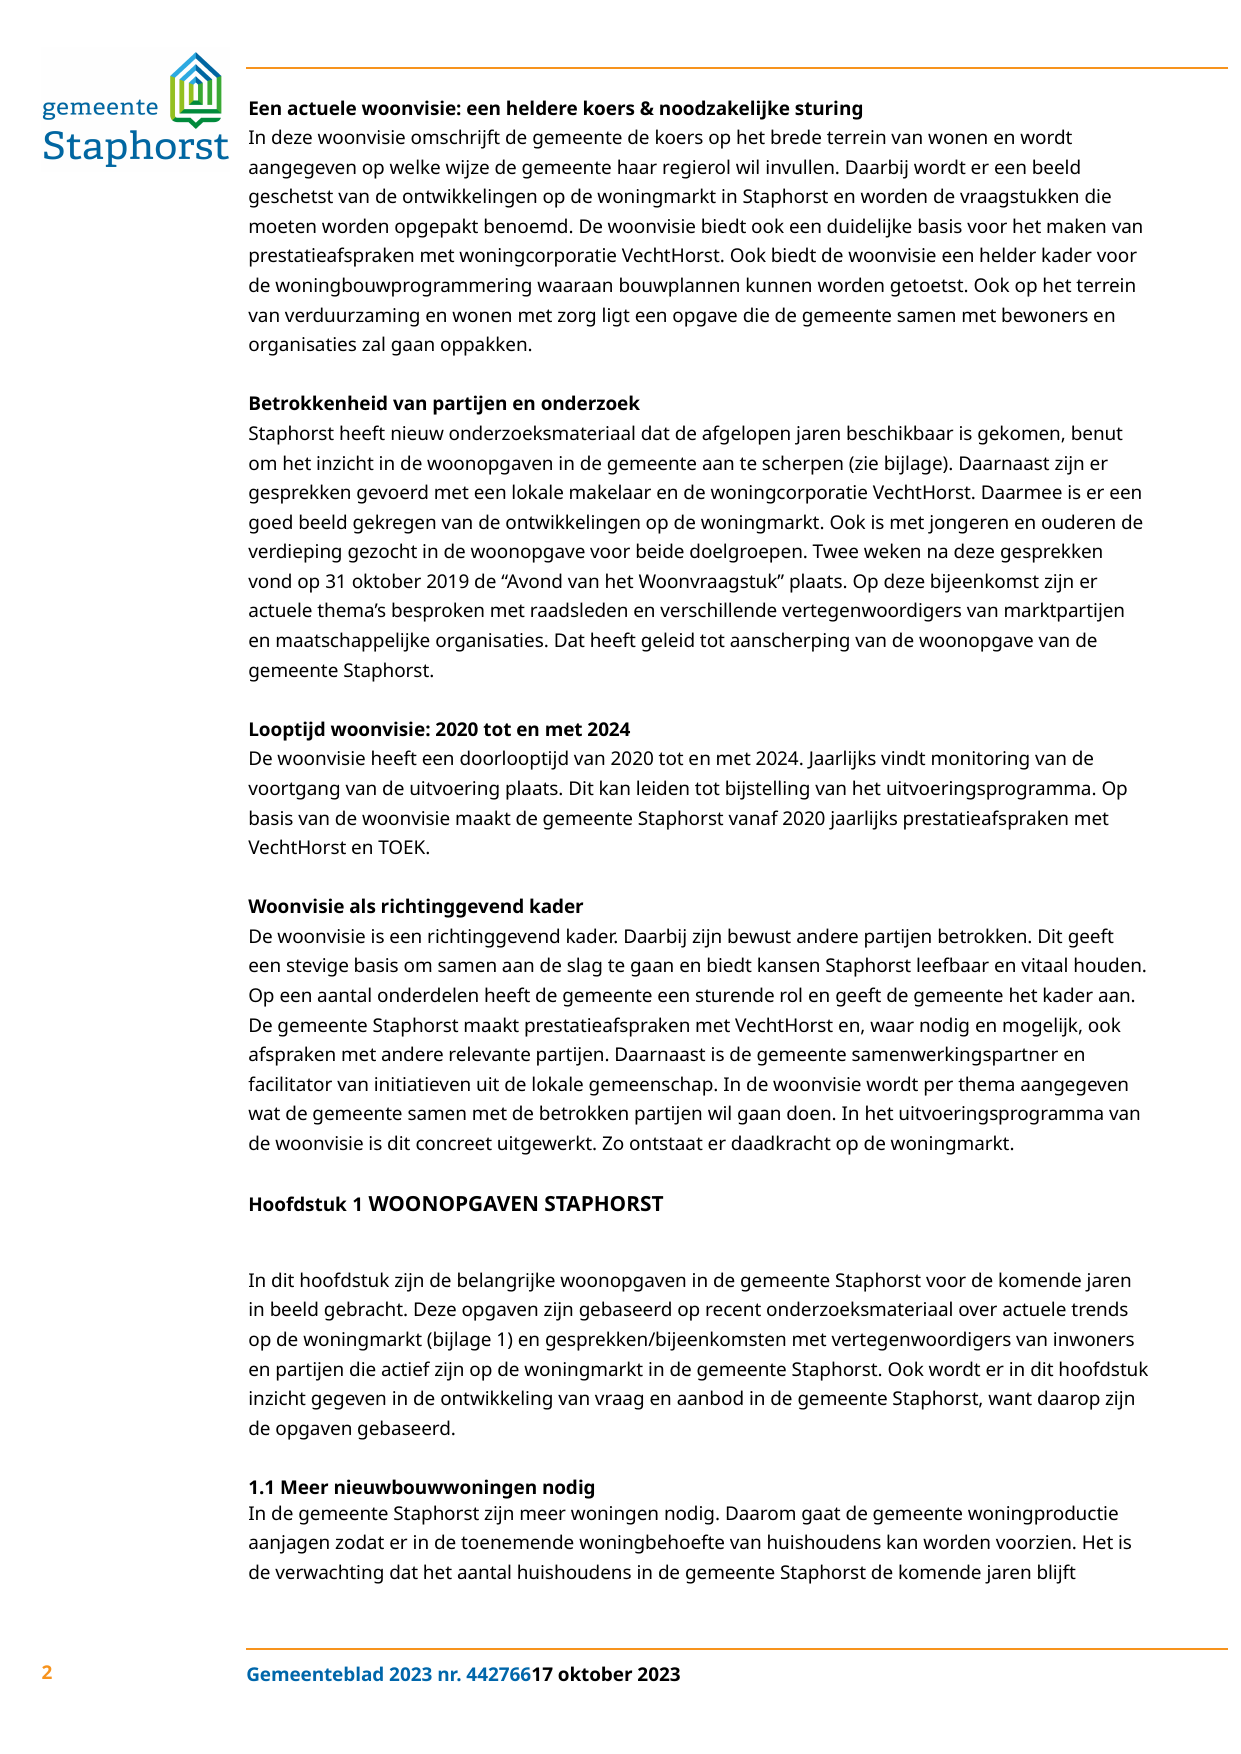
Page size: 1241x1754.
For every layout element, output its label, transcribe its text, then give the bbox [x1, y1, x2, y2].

text Staphorst heeft nieuw onderzoeksmateriaal dat de afgelopen jaren beschikbaar is gekomen, benut om het inzicht in de woonopgaven in de gemeente aan te scherpen (zie bijlage). Daarnaast zijn er gesprekken gevoerd met een lokale makelaar en de woningcorporatie VechtHorst. Daarmee is er een goed beeld gekregen van de ontwikkelingen op de woningmarkt. Ook is met jongeren en ouderen de verdieping gezocht in de woonopgave voor beide doelgroepen. Twee weken na deze gesprekken vond op 31 oktober 2019 de “Avond van het Woonvraagstuk” plaats. Op deze bijeenkomst zijn er actuele thema’s besproken met raadsleden en verschillende vertegenwoordigers van marktpartijen en maatschappelijke organisaties. Dat heeft geleid tot aanscherping van de woonopgave van de gemeente Staphorst. [248, 420, 1152, 683]
picture [41, 47, 231, 172]
text De woonvisie heeft een doorlooptijd van 2020 tot en met 2024. Jaarlijks vindt monitoring van de voortgang van de uitvoering plaats. Dit kan leiden tot bijstelling van het uitvoeringsprogramma. Op basis van de woonvisie maakt de gemeente Staphorst vanaf 2020 jaarlijks prestatieafspraken met VechtHorst en TOEK. [248, 746, 1152, 860]
text In deze woonvisie omschrijft de gemeente de koers op het brede terrein van wonen en wordt aangegeven op welke wijze de gemeente haar regierol wil invullen. Daarbij wordt er een beeld geschetst van de ontwikkelingen op de woningmarkt in Staphorst en worden de vraagstukken die moeten worden opgepakt benoemd. De woonvisie biedt ook een duidelijke basis voor het maken van prestatieafspraken met woningcorporatie VechtHorst. Ook biedt de woonvisie een helder kader voor de woningbouwprogrammering waaraan bouwplannen kunnen worden getoetst. Ook op het terrein van verduurzaming en wonen met zorg ligt een opgave die de gemeente samen met bewoners en organisaties zal gaan oppakken. [248, 124, 1152, 357]
text Betrokkenheid van partijen en onderzoek [248, 391, 1152, 416]
text Hoofdstuk 1 WOONOPGAVEN STAPHORST [248, 1189, 1152, 1218]
text 1.1 Meer nieuwbouwwoningen nodig [248, 1474, 1152, 1500]
text De woonvisie is een richtinggevend kader. Daarbij zijn bewust andere partijen betrokken. Dit geeft een stevige basis om samen aan de slag te gaan en biedt kansen Staphorst leefbaar en vitaal houden. Op een aantal onderdelen heeft de gemeente een sturende rol en geeft de gemeente het kader aan. De gemeente Staphorst maakt prestatieafspraken met VechtHorst en, waar nodig en mogelijk, ook afspraken met andere relevante partijen. Daarnaast is de gemeente samenwerkingspartner en facilitator van initiatieven uit de lokale gemeenschap. In de woonvisie wordt per thema aangegeven wat de gemeente samen met de betrokken partijen wil gaan doen. In het uitvoeringsprogramma van de woonvisie is dit concreet uitgewerkt. Zo ontstaat er daadkracht op de woningmarkt. [248, 923, 1152, 1156]
text Een actuele woonvisie: een heldere koers & noodzakelijke sturing [248, 95, 1152, 121]
text Looptijd woonvisie: 2020 tot en met 2024 [248, 716, 1152, 742]
text Woonvisie als richtinggevend kader [248, 893, 1152, 919]
text In dit hoofdstuk zijn de belangrijke woonopgaven in de gemeente Staphorst voor de komende jaren in beeld gebracht. Deze opgaven zijn gebaseerd op recent onderzoeksmateriaal over actuele trends op de woningmarkt (bijlage 1) en gesprekken/bijeenkomsten met vertegenwoordigers van inwoners en partijen die actief zijn op de woningmarkt in de gemeente Staphorst. Ook wordt er in dit hoofdstuk inzicht gegeven in de ontwikkeling van vraag en aanbod in de gemeente Staphorst, want daarop zijn de opgaven gebaseerd. [248, 1267, 1152, 1441]
text In de gemeente Staphorst zijn meer woningen nodig. Daarom gaat de gemeente woningproductie aanjagen zodat er in de toenemende woningbehoefte van huishoudens kan worden voorzien. Het is de verwachting dat het aantal huishoudens in de gemeente Staphorst de komende jaren blijft [248, 1500, 1152, 1585]
